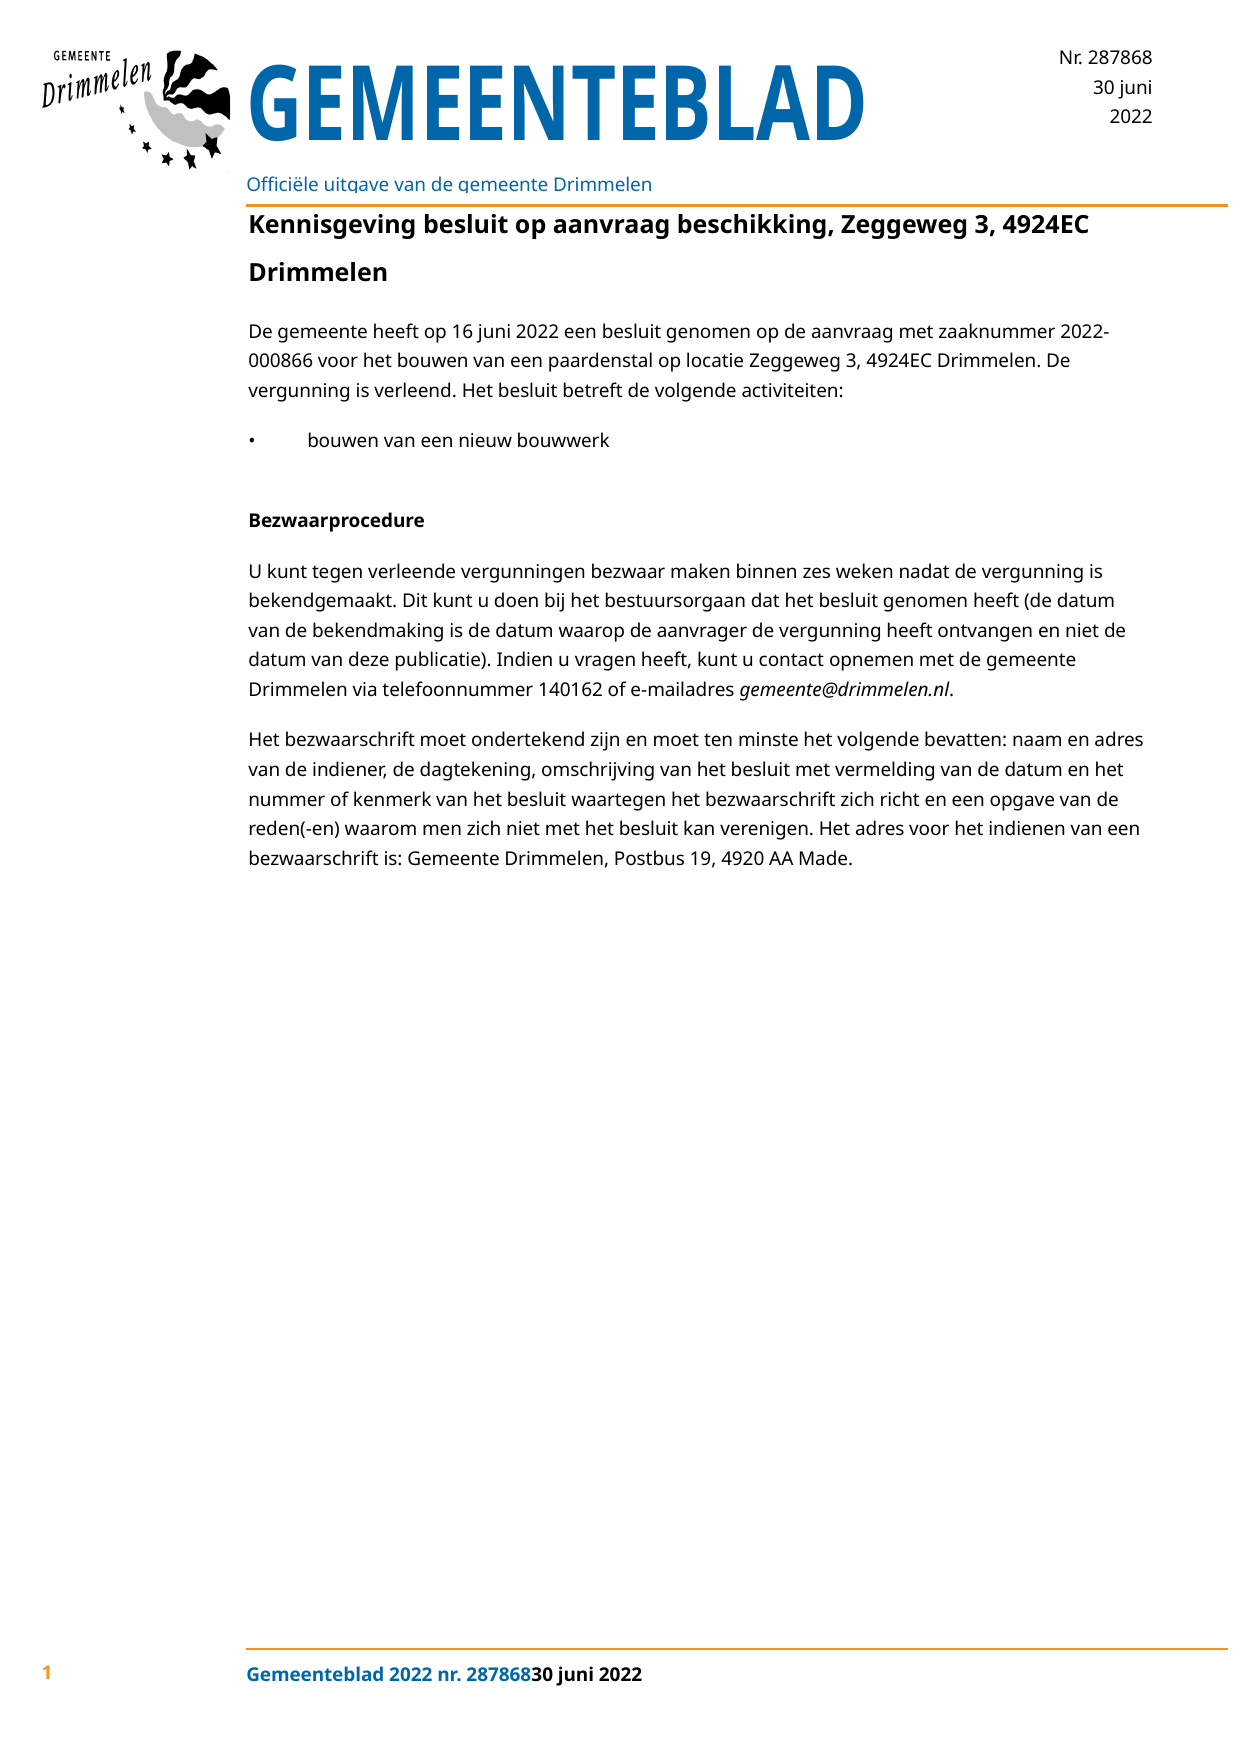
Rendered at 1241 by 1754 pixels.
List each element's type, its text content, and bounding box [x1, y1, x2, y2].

text U kunt tegen verleende vergunningen bezwaar maken binnen zes weken nadat de vergunning is bekendgemaakt. Dit kunt u doen bij het bestuursorgaan dat het besluit genomen heeft (de datum van de bekendmaking is de datum waarop de aanvrager de vergunning heeft ontvangen en niet de datum van deze publicatie). Indien u vragen heeft, kunt u contact opnemen met de gemeente Drimmelen via telefoonnummer 140162 of e-mailadres gemeente@drimmelen.nl. [248, 558, 1152, 702]
text Kennisgeving besluit op aanvraag beschikking, Zeggeweg 3, 4924EC Drimmelen [248, 207, 1152, 288]
text Bezwaarprocedure [248, 507, 1152, 533]
list bouwen van een nieuw bouwwerk [248, 427, 1152, 453]
text De gemeente heeft op 16 juni 2022 een besluit genomen op de aanvraag met zaaknummer 2022-000866 voor het bouwen van een paardenstal op locatie Zeggeweg 3, 4924EC Drimmelen. De vergunning is verleend. Het besluit betreft de volgende activiteiten: [248, 318, 1152, 403]
picture [41, 47, 231, 172]
text Het bezwaarschrift moet ondertekend zijn en moet ten minste het volgende bevatten: naam en adres van de indiener, de dagtekening, omschrijving van het besluit met vermelding van de datum en het nummer of kenmerk van het besluit waartegen het bezwaarschrift zich richt en een opgave van de reden(-en) waarom men zich niet met het besluit kan verenigen. Het adres voor het indienen van een bezwaarschrift is: Gemeente Drimmelen, Postbus 19, 4920 AA Made. [248, 727, 1152, 871]
